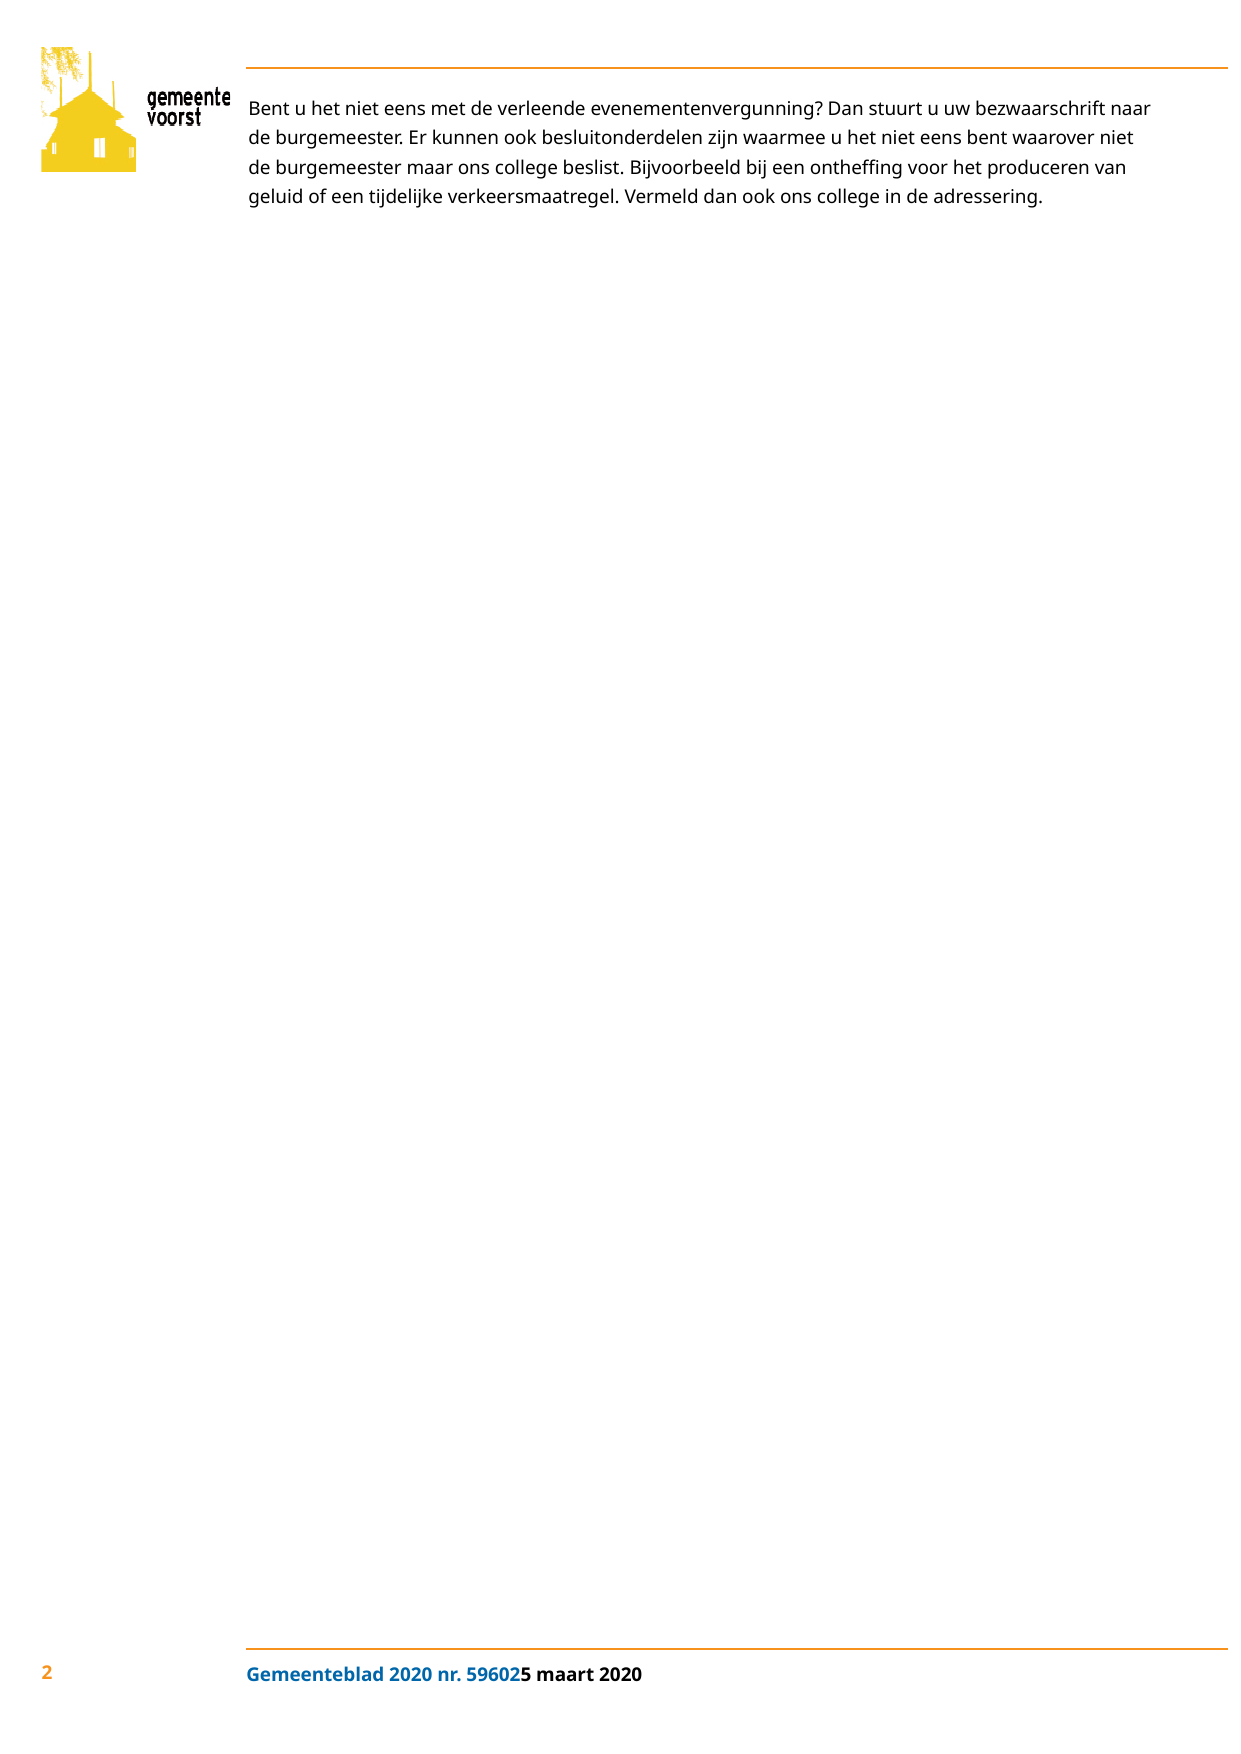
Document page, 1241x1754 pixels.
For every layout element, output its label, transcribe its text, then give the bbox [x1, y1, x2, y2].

text Bent u het niet eens met de verleende evenementenvergunning? Dan stuurt u uw bezwaarschrift naar de burgemeester. Er kunnen ook besluitonderdelen zijn waarmee u het niet eens bent waarover niet de burgemeester maar ons college beslist. Bijvoorbeeld bij een ontheffing voor het produceren van geluid of een tijdelijke verkeersmaatregel. Vermeld dan ook ons college in de adressering. [248, 95, 1152, 209]
picture [41, 47, 231, 172]
